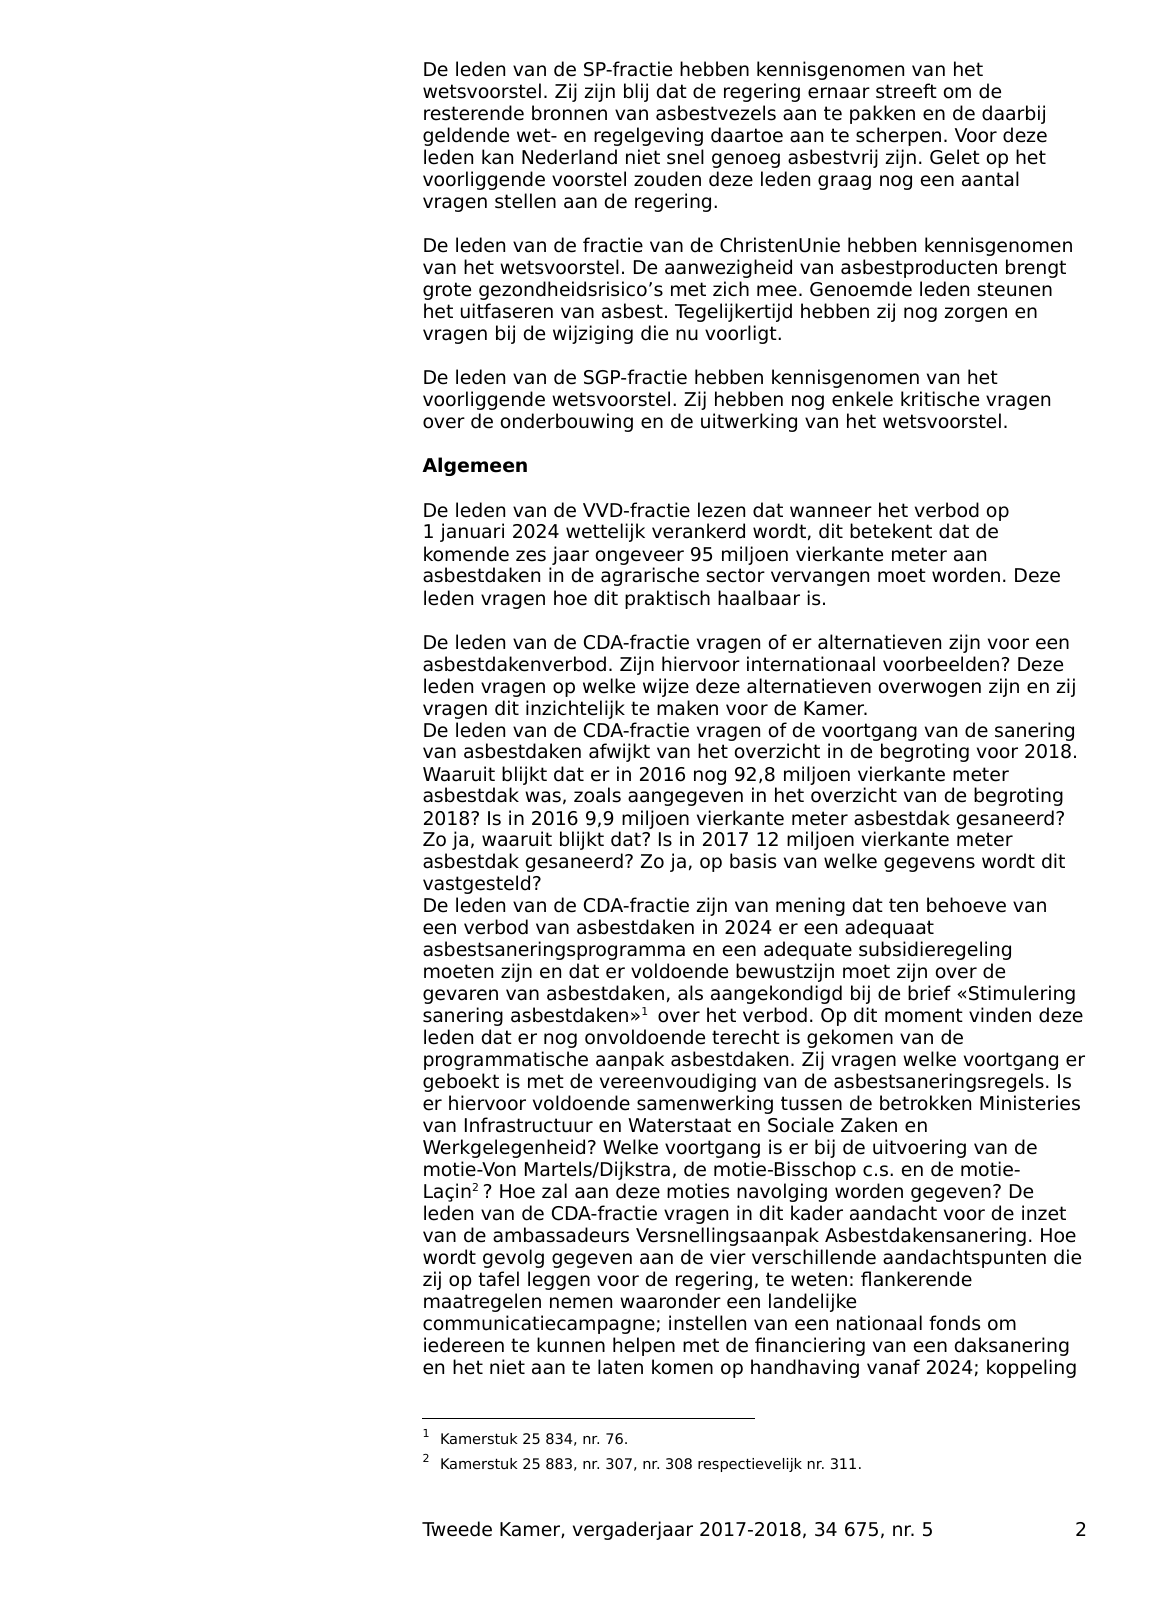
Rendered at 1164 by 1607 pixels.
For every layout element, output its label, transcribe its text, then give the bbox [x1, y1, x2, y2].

text Kamerstuk 25 834, nr. 76. [422, 1427, 1087, 1449]
text De leden van de CDA-fractie vragen of er alternatieven zijn voor een asbestdakenverbod. Zijn hiervoor internationaal voorbeelden? Deze leden vragen op welke wijze deze alternatieven overwogen zijn en zij vragen dit inzichtelijk te maken voor de Kamer. [422, 632, 1087, 719]
text De leden van de SGP-fractie hebben kennisgenomen van het voorliggende wetsvoorstel. Zij hebben nog enkele kritische vragen over de onderbouwing en de uitwerking van het wetsvoorstel. [422, 367, 1087, 433]
text De leden van de CDA-fractie zijn van mening dat ten behoeve van een verbod van asbestdaken in 2024 er een adequaat asbestsaneringsprogramma en een adequate subsidieregeling moeten zijn en dat er voldoende bewustzijn moet zijn over de gevaren van asbestdaken, als aangekondigd bij de brief «Stimulering sanering asbestdaken» over het verbod. Op dit moment vinden deze leden dat er nog onvoldoende terecht is gekomen van de programmatische aanpak asbestdaken. Zij vragen welke voortgang er geboekt is met de vereenvoudiging van de asbestsaneringsregels. Is er hiervoor voldoende samenwerking tussen de betrokken Ministeries van Infrastructuur en Waterstaat en Sociale Zaken en Werkgelegenheid? Welke voortgang is er bij de uitvoering van de motie-Von Martels/Dijkstra, de motie-Bisschop c.s. en de motie-Laçin? Hoe zal aan deze moties navolging worden gegeven? De leden van de CDA-fractie vragen in dit kader aandacht voor de inzet van de ambassadeurs Versnellingsaanpak Asbestdakensanering. Hoe wordt gevolg gegeven aan de vier verschillende aandachtspunten die zij op tafel leggen voor de regering, te weten: flankerende maatregelen nemen waaronder een landelijke communicatiecampagne; instellen van een nationaal fonds om iedereen te kunnen helpen met de financiering van een daksanering en het niet aan te laten komen op handhaving vanaf 2024; koppeling [422, 895, 1087, 1379]
text De leden van de fractie van de ChristenUnie hebben kennisgenomen van het wetsvoorstel. De aanwezigheid van asbestproducten brengt grote gezondheidsrisico’s met zich mee. Genoemde leden steunen het uitfaseren van asbest. Tegelijkertijd hebben zij nog zorgen en vragen bij de wijziging die nu voorligt. [422, 235, 1087, 345]
text De leden van de CDA-fractie vragen of de voortgang van de sanering van asbestdaken afwijkt van het overzicht in de begroting voor 2018. Waaruit blijkt dat er in 2016 nog 92,8 miljoen vierkante meter asbestdak was, zoals aangegeven in het overzicht van de begroting 2018? Is in 2016 9,9 miljoen vierkante meter asbestdak gesaneerd? Zo ja, waaruit blijkt dat? Is in 2017 12 miljoen vierkante meter asbestdak gesaneerd? Zo ja, op basis van welke gegevens wordt dit vastgesteld? [422, 719, 1087, 895]
subtitle Algemeen [422, 455, 1087, 477]
text De leden van de SP-fractie hebben kennisgenomen van het wetsvoorstel. Zij zijn blij dat de regering ernaar streeft om de resterende bronnen van asbestvezels aan te pakken en de daarbij geldende wet- en regelgeving daartoe aan te scherpen. Voor deze leden kan Nederland niet snel genoeg asbestvrij zijn. Gelet op het voorliggende voorstel zouden deze leden graag nog een aantal vragen stellen aan de regering. [422, 59, 1087, 213]
text Kamerstuk 25 883, nr. 307, nr. 308 respectievelijk nr. 311. [422, 1452, 1087, 1474]
text De leden van de VVD-fractie lezen dat wanneer het verbod op 1 januari 2024 wettelijk verankerd wordt, dit betekent dat de komende zes jaar ongeveer 95 miljoen vierkante meter aan asbestdaken in de agrarische sector vervangen moet worden. Deze leden vragen hoe dit praktisch haalbaar is. [422, 499, 1087, 609]
